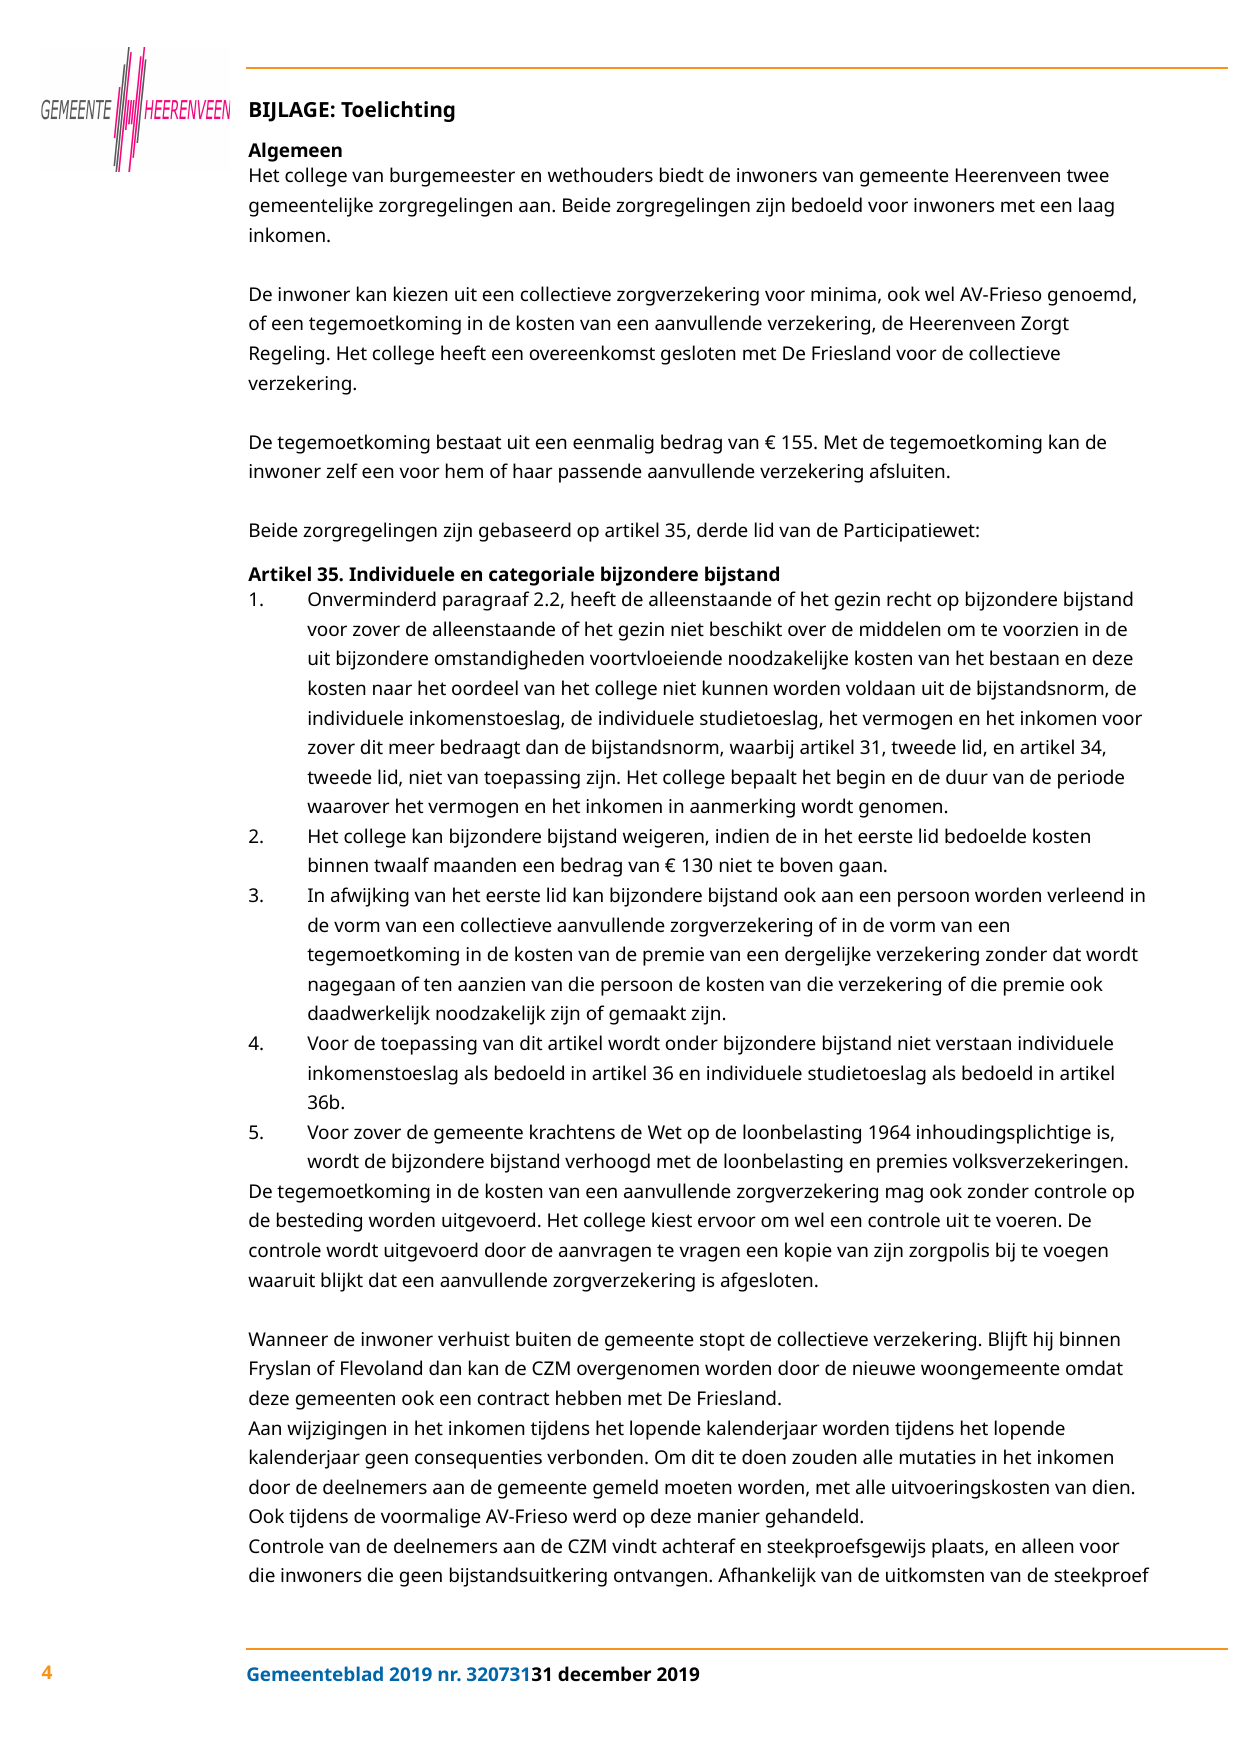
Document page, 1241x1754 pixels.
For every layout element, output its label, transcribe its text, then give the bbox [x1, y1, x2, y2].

text Controle van de deelnemers aan de CZM vindt achteraf en steekproefsgewijs plaats, en alleen voor die inwoners die geen bijstandsuitkering ontvangen. Afhankelijk van de uitkomsten van de steekproef [248, 1533, 1152, 1588]
text Wanneer de inwoner verhuist buiten de gemeente stopt de collectieve verzekering. Blijft hij binnen Fryslan of Flevoland dan kan de CZM overgenomen worden door de nieuwe woongemeente omdat deze gemeenten ook een contract hebben met De Friesland. [248, 1326, 1152, 1411]
list In afwijking van het eerste lid kan bijzondere bijstand ook aan een persoon worden verleend in de vorm van een collectieve aanvullende zorgverzekering of in de vorm van een tegemoetkoming in de kosten van de premie van een dergelijke verzekering zonder dat wordt nagegaan of ten aanzien van die persoon de kosten van die verzekering of die premie ook daadwerkelijk noodzakelijk zijn of gemaakt zijn. [248, 882, 1152, 1026]
picture [41, 47, 231, 172]
text Het college van burgemeester en wethouders biedt de inwoners van gemeente Heerenveen twee gemeentelijke zorgregelingen aan. Beide zorgregelingen zijn bedoeld voor inwoners met een laag inkomen. [248, 163, 1152, 247]
list Voor de toepassing van dit artikel wordt onder bijzondere bijstand niet verstaan individuele inkomenstoeslag als bedoeld in artikel 36 en individuele studietoeslag als bedoeld in artikel 36b. [248, 1030, 1152, 1115]
list Onverminderd paragraaf 2.2, heeft de alleenstaande of het gezin recht op bijzondere bijstand voor zover de alleenstaande of het gezin niet beschikt over de middelen om te voorzien in de uit bijzondere omstandigheden voortvloeiende noodzakelijke kosten van het bestaan en deze kosten naar het oordeel van het college niet kunnen worden voldaan uit de bijstandsnorm, de individuele inkomenstoeslag, de individuele studietoeslag, het vermogen en het inkomen voor zover dit meer bedraagt dan de bijstandsnorm, waarbij artikel 31, tweede lid, en artikel 34, tweede lid, niet van toepassing zijn. Het college bepaalt het begin en de duur van de periode waarover het vermogen en het inkomen in aanmerking wordt genomen. [248, 586, 1152, 819]
text Beide zorgregelingen zijn gebaseerd op artikel 35, derde lid van de Participatiewet: [248, 518, 1152, 543]
list Voor zover de gemeente krachtens de Wet op de loonbelasting 1964 inhoudingsplichtige is, wordt de bijzondere bijstand verhoogd met de loonbelasting en premies volksverzekeringen. [248, 1119, 1152, 1174]
text Artikel 35. Individuele en categoriale bijzondere bijstand [248, 561, 1152, 586]
text Algemeen [248, 137, 1152, 163]
list Het college kan bijzondere bijstand weigeren, indien de in het eerste lid bedoelde kosten binnen twaalf maanden een bedrag van € 130 niet te boven gaan. [248, 823, 1152, 878]
text Aan wijzigingen in het inkomen tijdens het lopende kalenderjaar worden tijdens het lopende kalenderjaar geen consequenties verbonden. Om dit te doen zouden alle mutaties in het inkomen door de deelnemers aan de gemeente gemeld moeten worden, met alle uitvoeringskosten van dien. Ook tijdens de voormalige AV-Frieso werd op deze manier gehandeld. [248, 1415, 1152, 1529]
text BIJLAGE: Toelichting [248, 95, 1152, 123]
text De inwoner kan kiezen uit een collectieve zorgverzekering voor minima, ook wel AV-Frieso genoemd, of een tegemoetkoming in de kosten van een aanvullende verzekering, de Heerenveen Zorgt Regeling. Het college heeft een overeenkomst gesloten met De Friesland voor de collectieve verzekering. [248, 281, 1152, 395]
text De tegemoetkoming in de kosten van een aanvullende zorgverzekering mag ook zonder controle op de besteding worden uitgevoerd. Het college kiest ervoor om wel een controle uit te voeren. De controle wordt uitgevoerd door de aanvragen te vragen een kopie van zijn zorgpolis bij te voegen waaruit blijkt dat een aanvullende zorgverzekering is afgesloten. [248, 1178, 1152, 1293]
text De tegemoetkoming bestaat uit een eenmalig bedrag van € 155. Met de tegemoetkoming kan de inwoner zelf een voor hem of haar passende aanvullende verzekering afsluiten. [248, 429, 1152, 484]
